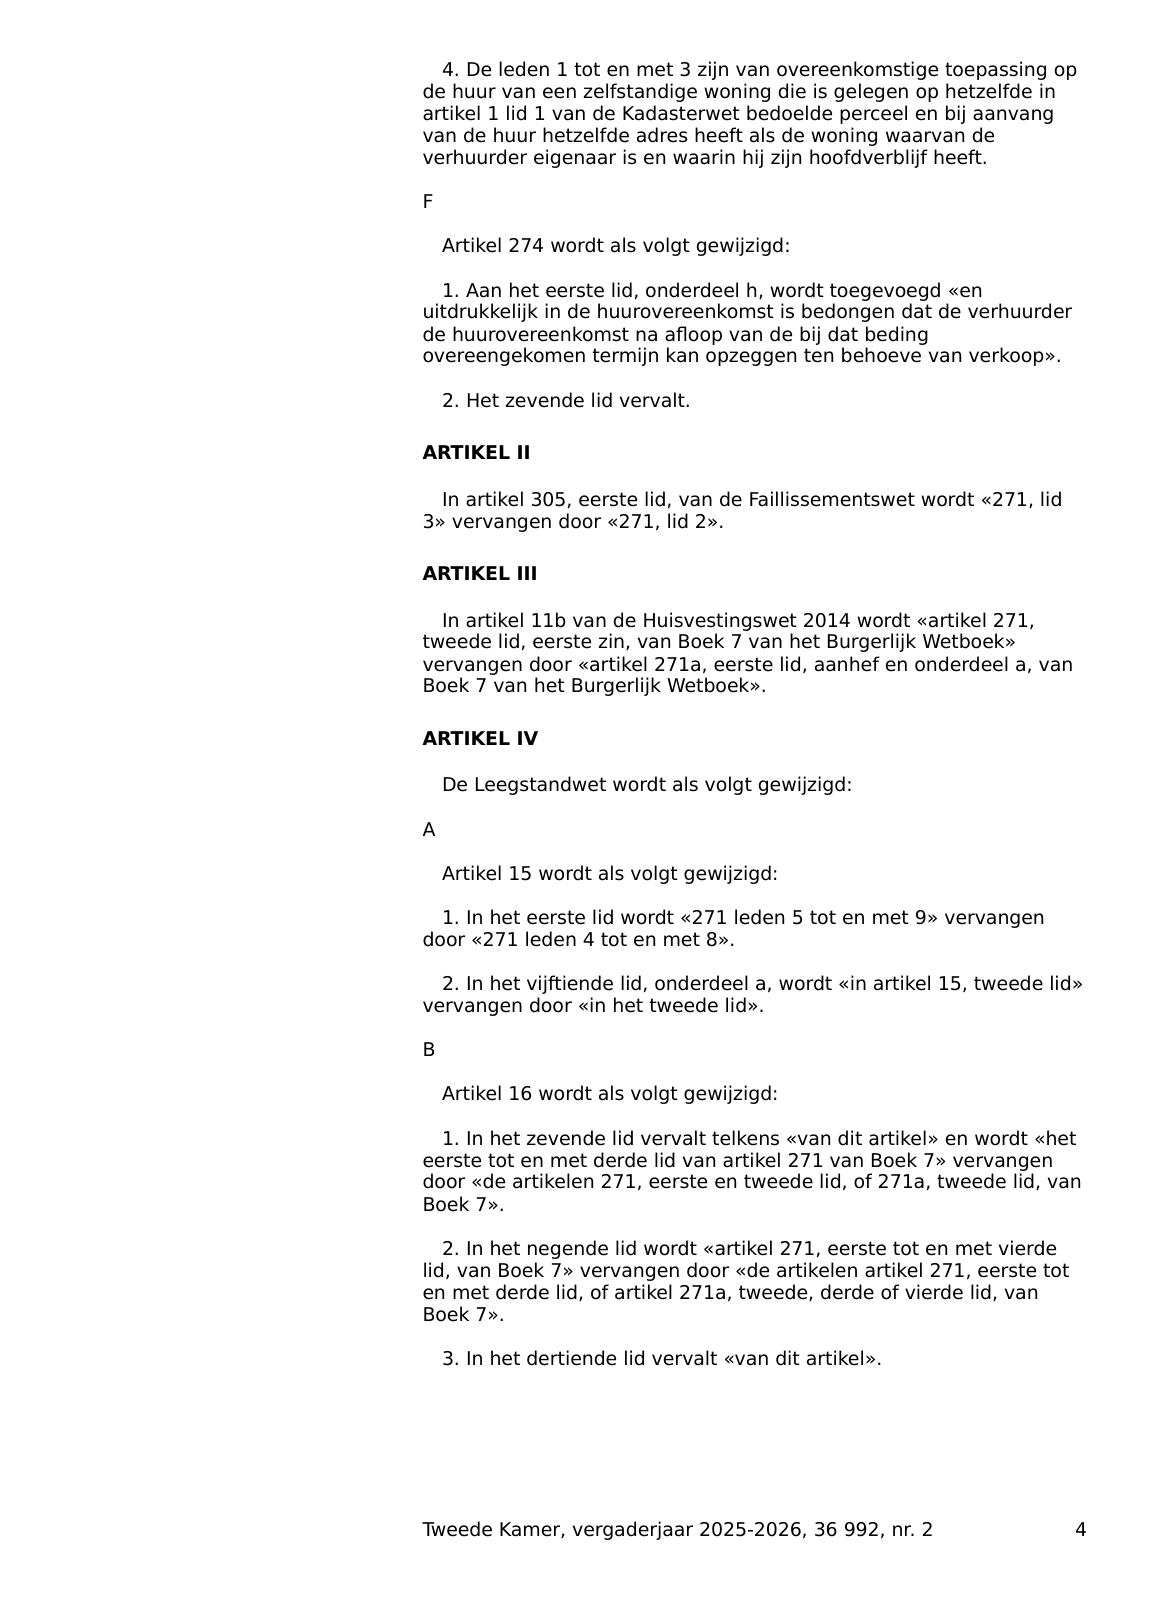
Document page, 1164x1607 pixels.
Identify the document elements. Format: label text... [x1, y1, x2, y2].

text 4. De leden 1 tot en met 3 zijn van overeenkomstige toepassing op de huur van een zelfstandige woning die is gelegen op hetzelfde in artikel 1 lid 1 van de Kadasterwet bedoelde perceel en bij aanvang van de huur hetzelfde adres heeft als de woning waarvan de verhuurder eigenaar is en waarin hij zijn hoofdverblijf heeft. [422, 59, 1087, 169]
text 1. In het eerste lid wordt «271 leden 5 tot en met 9» vervangen door «271 leden 4 tot en met 8». [422, 907, 1087, 951]
subtitle ARTIKEL IV [422, 727, 1087, 749]
text 2. In het vijftiende lid, onderdeel a, wordt «in artikel 15, tweede lid» vervangen door «in het tweede lid». [422, 973, 1087, 1017]
text 1. In het zevende lid vervalt telkens «van dit artikel» en wordt «het eerste tot en met derde lid van artikel 271 van Boek 7» vervangen door «de artikelen 271, eerste en tweede lid, of 271a, tweede lid, van Boek 7». [422, 1127, 1087, 1215]
text Artikel 16 wordt als volgt gewijzigd: [422, 1083, 1087, 1105]
text In artikel 305, eerste lid, van de Faillissementswet wordt «271, lid 3» vervangen door «271, lid 2». [422, 488, 1087, 532]
text 2. In het negende lid wordt «artikel 271, eerste tot en met vierde lid, van Boek 7» vervangen door «de artikelen artikel 271, eerste tot en met derde lid, of artikel 271a, tweede, derde of vierde lid, van Boek 7». [422, 1238, 1087, 1326]
text Artikel 15 wordt als volgt gewijzigd: [422, 863, 1087, 885]
text In artikel 11b van de Huisvestingswet 2014 wordt «artikel 271, tweede lid, eerste zin, van Boek 7 van het Burgerlijk Wetboek» vervangen door «artikel 271a, eerste lid, aanhef en onderdeel a, van Boek 7 van het Burgerlijk Wetboek». [422, 609, 1087, 697]
text F [422, 191, 1087, 213]
text 3. In het dertiende lid vervalt «van dit artikel». [422, 1348, 1087, 1370]
text De Leegstandwet wordt als volgt gewijzigd: [422, 774, 1087, 796]
subtitle ARTIKEL III [422, 562, 1087, 584]
text B [422, 1039, 1087, 1061]
subtitle ARTIKEL II [422, 442, 1087, 463]
text A [422, 818, 1087, 841]
text Artikel 274 wordt als volgt gewijzigd: [422, 235, 1087, 257]
text 1. Aan het eerste lid, onderdeel h, wordt toegevoegd «en uitdrukkelijk in de huurovereenkomst is bedongen dat de verhuurder de huurovereenkomst na afloop van de bij dat beding overeengekomen termijn kan opzeggen ten behoeve van verkoop». [422, 279, 1087, 367]
text 2. Het zevende lid vervalt. [422, 389, 1087, 412]
